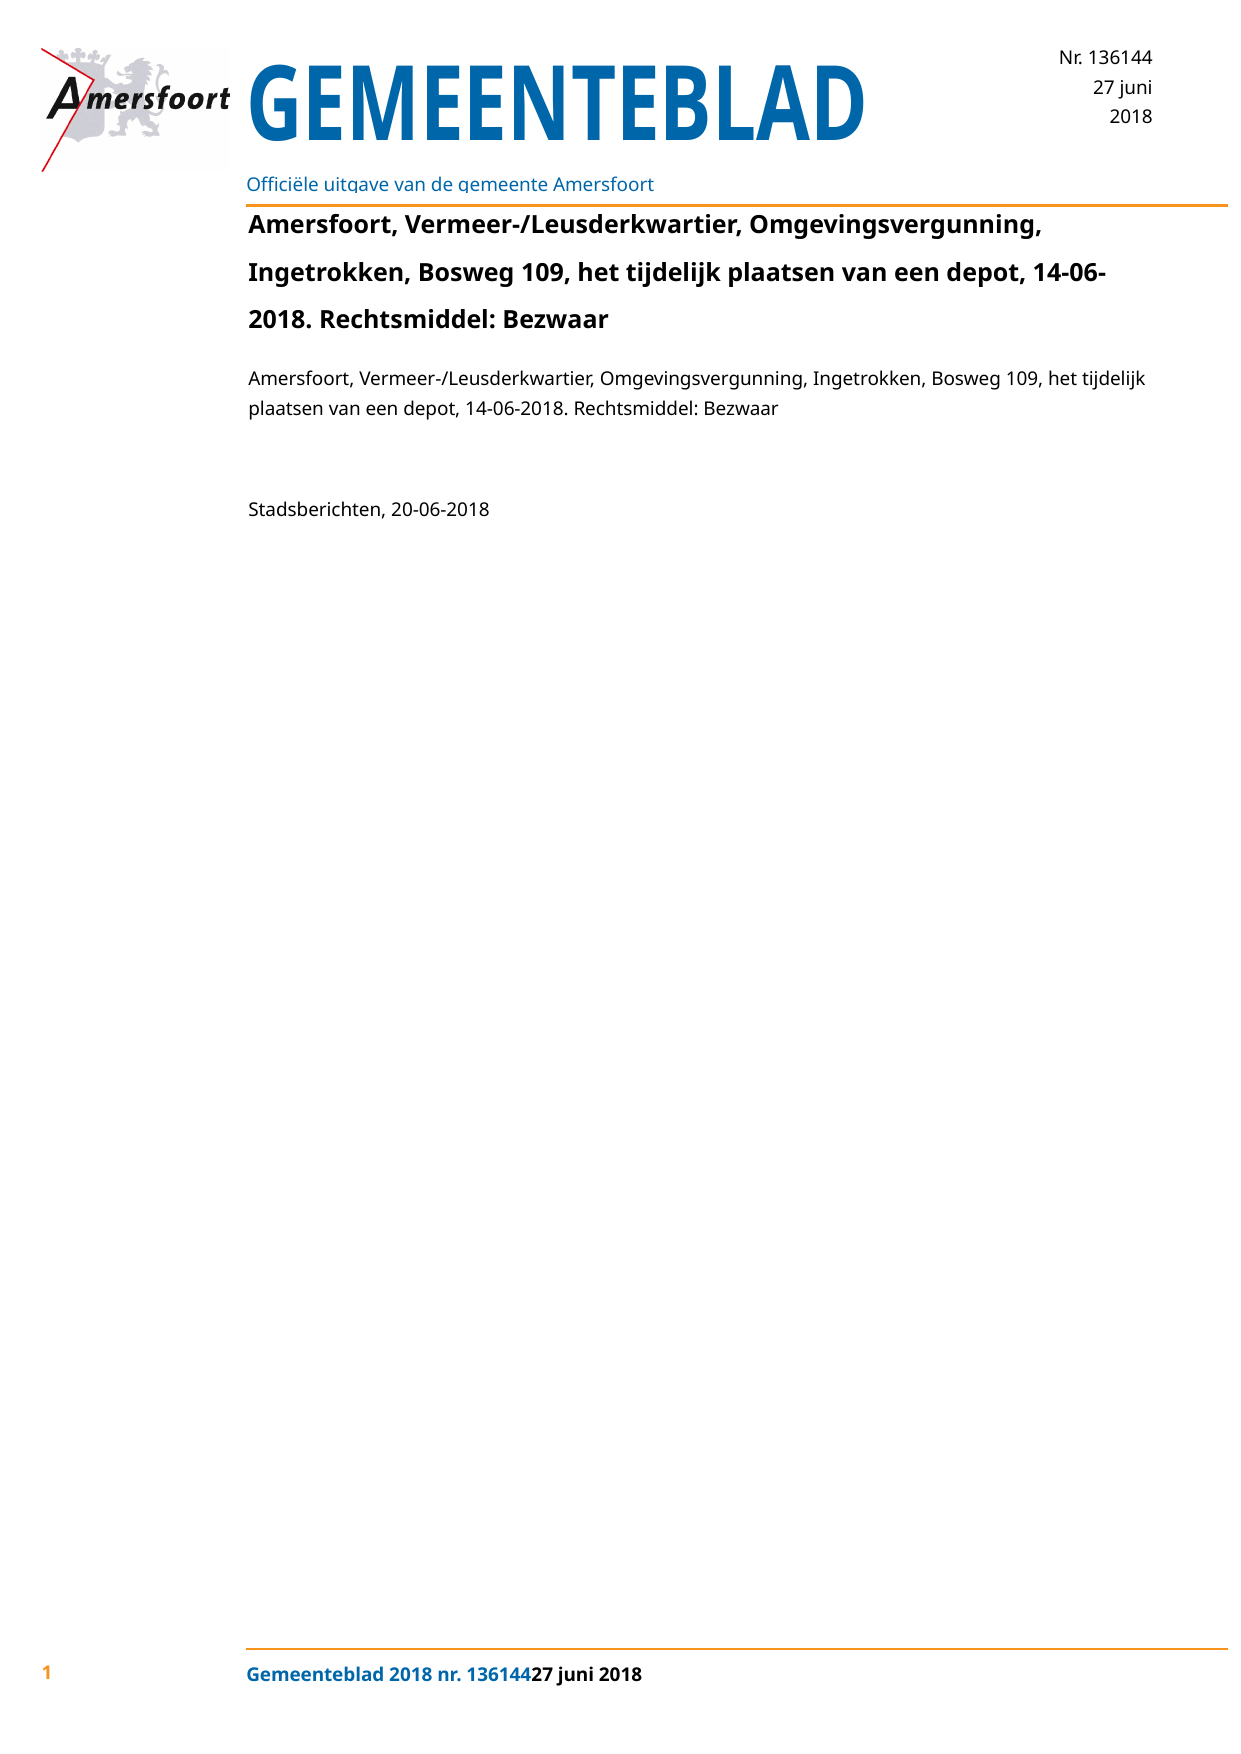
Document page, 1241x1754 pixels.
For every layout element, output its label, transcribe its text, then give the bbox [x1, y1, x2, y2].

text Amersfoort, Vermeer-/Leusderkwartier, Omgevingsvergunning, Ingetrokken, Bosweg 109, het tijdelijk plaatsen van een depot, 14-06-2018. Rechtsmiddel: Bezwaar [248, 366, 1152, 421]
text Stadsberichten, 20-06-2018 [248, 496, 1152, 522]
text Amersfoort, Vermeer-/Leusderkwartier, Omgevingsvergunning, Ingetrokken, Bosweg 109, het tijdelijk plaatsen van een depot, 14-06-2018. Rechtsmiddel: Bezwaar [248, 207, 1152, 336]
picture [41, 47, 231, 172]
